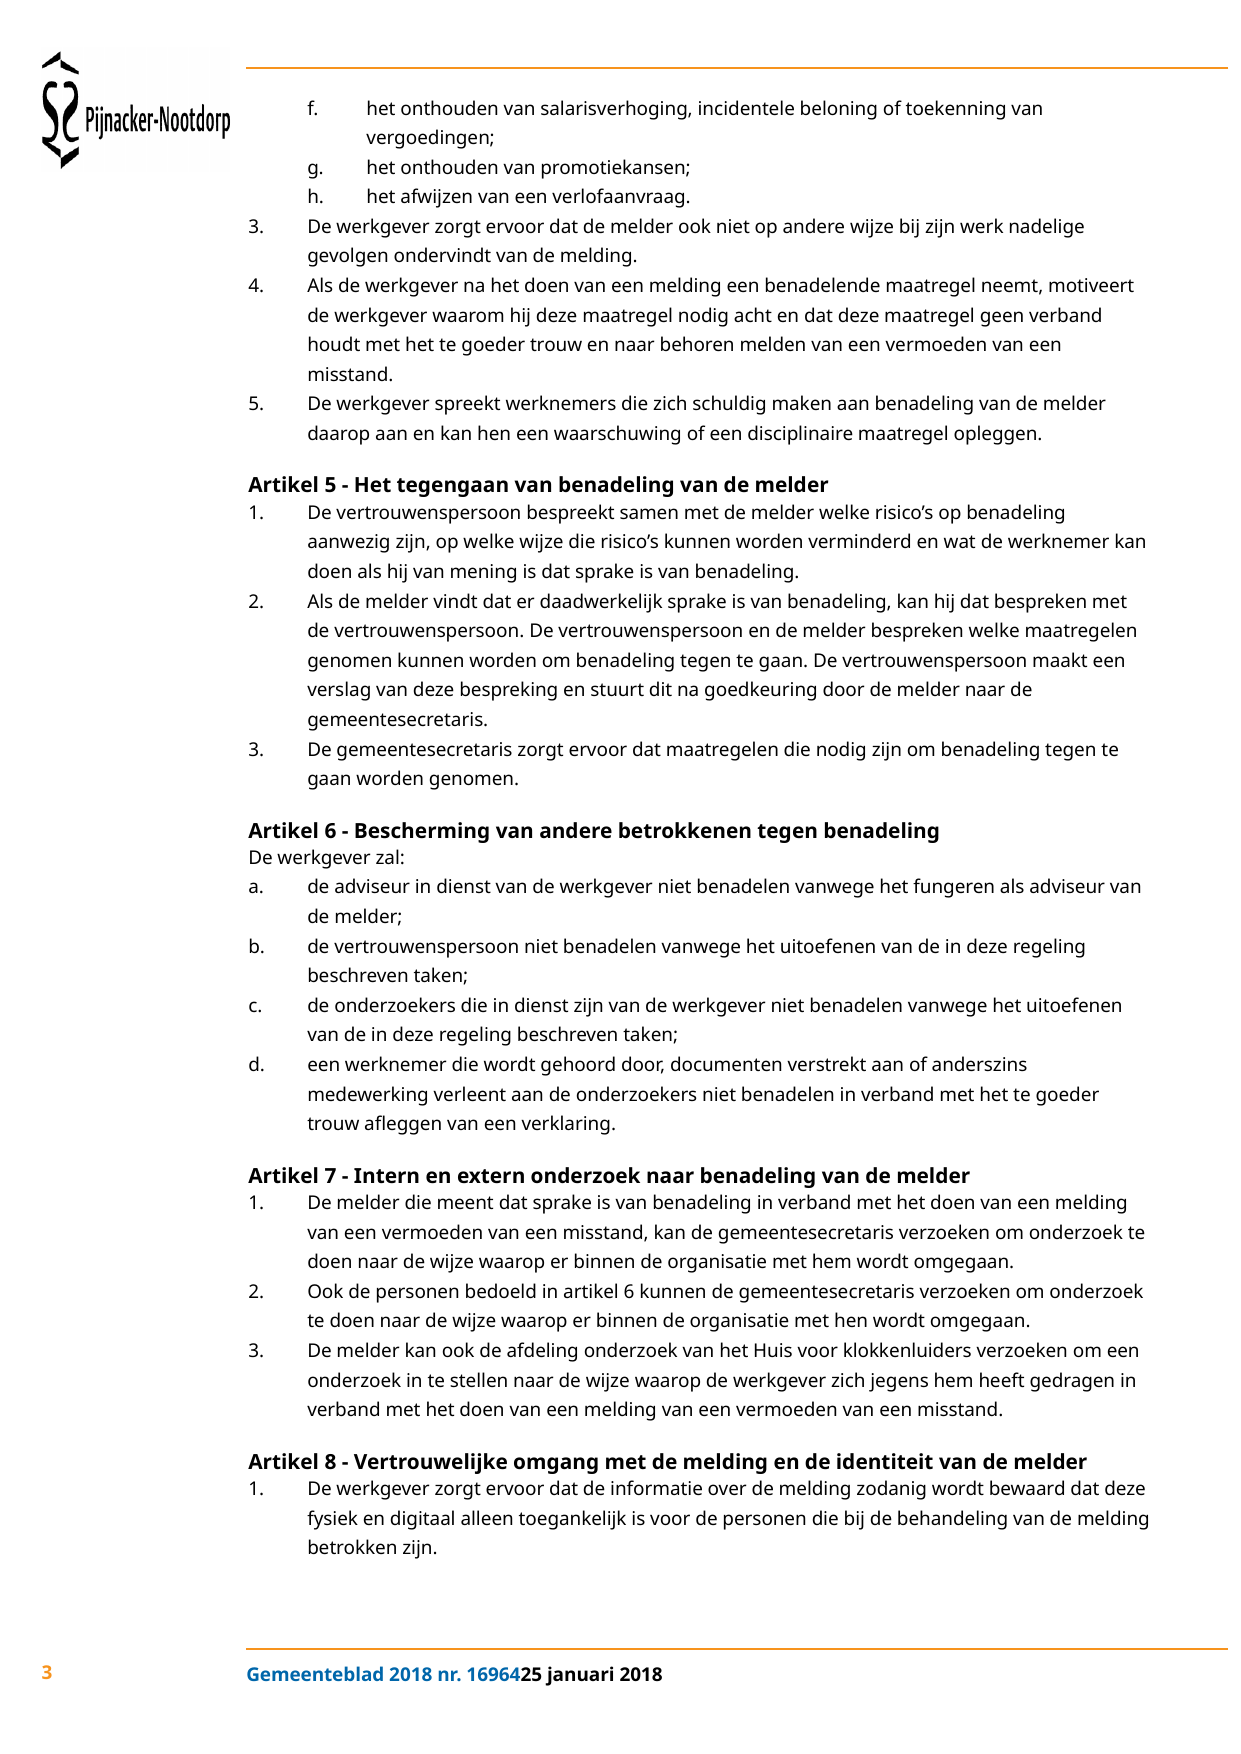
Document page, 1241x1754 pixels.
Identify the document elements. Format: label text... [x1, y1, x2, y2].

list De werkgever spreekt werknemers die zich schuldig maken aan benadeling van de melder daarop aan en kan hen een waarschuwing of een disciplinaire maatregel opleggen. [248, 391, 1152, 446]
list De melder kan ook de afdeling onderzoek van het Huis voor klokkenluiders verzoeken om een onderzoek in te stellen naar de wijze waarop de werkgever zich jegens hem heeft gedragen in verband met het doen van een melding van een vermoeden van een misstand. [248, 1337, 1152, 1422]
text De werkgever zal: [248, 844, 1152, 870]
list het onthouden van salarisverhoging, incidentele beloning of toekenning van vergoedingen; [307, 95, 1152, 150]
list De werkgever zorgt ervoor dat de melder ook niet op andere wijze bij zijn werk nadelige gevolgen ondervindt van de melding. [248, 213, 1152, 268]
list De gemeentesecretaris zorgt ervoor dat maatregelen die nodig zijn om benadeling tegen te gaan worden genomen. [248, 736, 1152, 791]
text Artikel 6 - Bescherming van andere betrokkenen tegen benadeling [248, 816, 1152, 844]
text Artikel 7 - Intern en extern onderzoek naar benadeling van de melder [248, 1161, 1152, 1189]
list De werkgever zorgt ervoor dat de informatie over de melding zodanig wordt bewaard dat deze fysiek en digitaal alleen toegankelijk is voor de personen die bij de behandeling van de melding betrokken zijn. [248, 1475, 1152, 1560]
list het onthouden van promotiekansen; [307, 154, 1152, 180]
list Ook de personen bedoeld in artikel 6 kunnen de gemeentesecretaris verzoeken om onderzoek te doen naar de wijze waarop er binnen de organisatie met hen wordt omgegaan. [248, 1278, 1152, 1333]
list De melder die meent dat sprake is van benadeling in verband met het doen van een melding van een vermoeden van een misstand, kan de gemeentesecretaris verzoeken om onderzoek te doen naar de wijze waarop er binnen de organisatie met hem wordt omgegaan. [248, 1189, 1152, 1274]
list Als de werkgever na het doen van een melding een benadelende maatregel neemt, motiveert de werkgever waarom hij deze maatregel nodig acht en dat deze maatregel geen verband houdt met het te goeder trouw en naar behoren melden van een vermoeden van een misstand. [248, 272, 1152, 387]
list de onderzoekers die in dienst zijn van de werkgever niet benadelen vanwege het uitoefenen van de in deze regeling beschreven taken; [248, 992, 1152, 1047]
text Artikel 8 - Vertrouwelijke omgang met de melding en de identiteit van de melder [248, 1447, 1152, 1475]
picture [41, 47, 231, 172]
list de vertrouwenspersoon niet benadelen vanwege het uitoefenen van de in deze regeling beschreven taken; [248, 933, 1152, 988]
list De vertrouwenspersoon bespreekt samen met de melder welke risico’s op benadeling aanwezig zijn, op welke wijze die risico’s kunnen worden verminderd en wat de werknemer kan doen als hij van mening is dat sprake is van benadeling. [248, 499, 1152, 584]
list Als de melder vindt dat er daadwerkelijk sprake is van benadeling, kan hij dat bespreken met de vertrouwenspersoon. De vertrouwenspersoon en de melder bespreken welke maatregelen genomen kunnen worden om benadeling tegen te gaan. De vertrouwenspersoon maakt een verslag van deze bespreking en stuurt dit na goedkeuring door de melder naar de gemeentesecretaris. [248, 588, 1152, 732]
list de adviseur in dienst van de werkgever niet benadelen vanwege het fungeren als adviseur van de melder; [248, 874, 1152, 929]
text Artikel 5 - Het tegengaan van benadeling van de melder [248, 471, 1152, 499]
list het afwijzen van een verlofaanvraag. [307, 183, 1152, 209]
list een werknemer die wordt gehoord door, documenten verstrekt aan of anderszins medewerking verleent aan de onderzoekers niet benadelen in verband met het te goeder trouw afleggen van een verklaring. [248, 1051, 1152, 1136]
